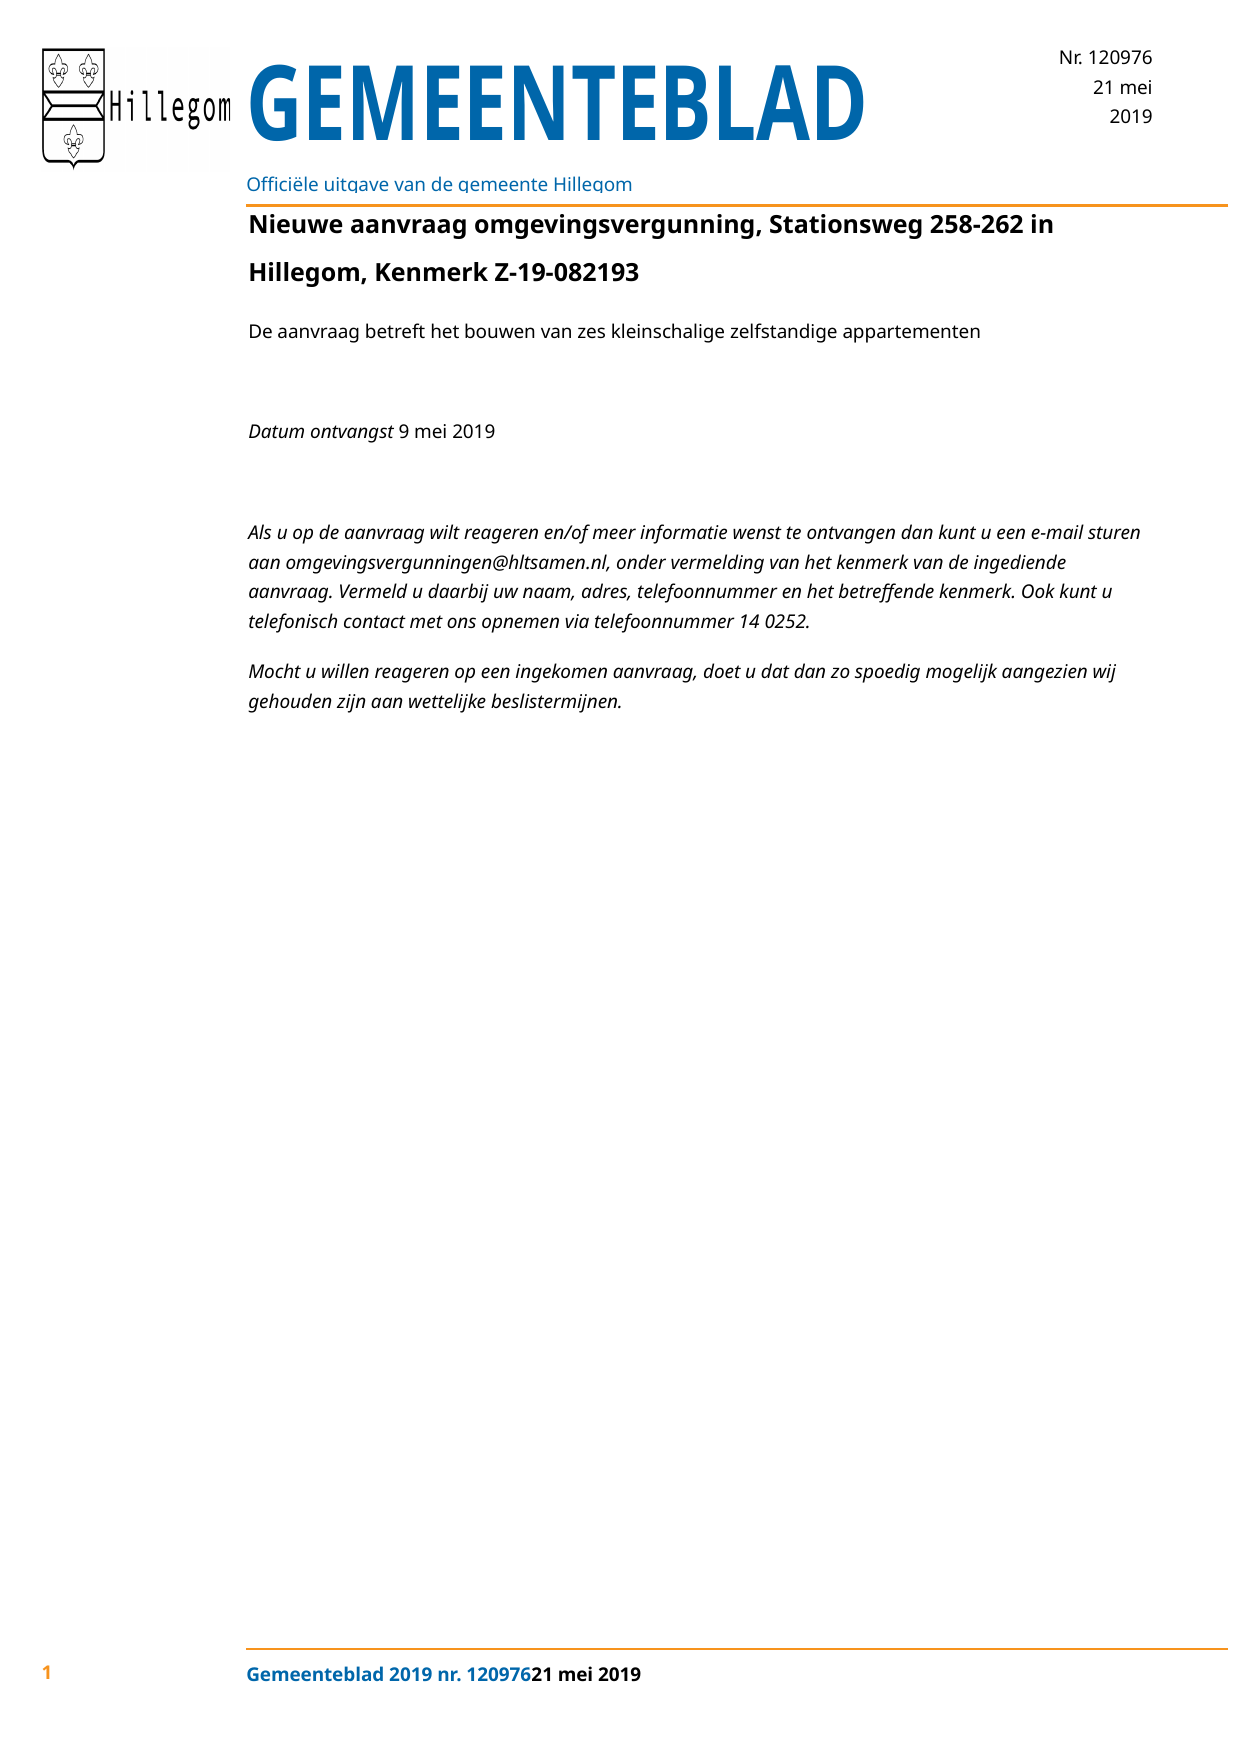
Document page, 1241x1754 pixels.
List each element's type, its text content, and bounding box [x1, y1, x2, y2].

text Datum ontvangst 9 mei 2019 [248, 419, 1152, 444]
text Mocht u willen reageren op een ingekomen aanvraag, doet u dat dan zo spoedig mogelijk aangezien wij gehouden zijn aan wettelijke beslistermijnen. [248, 659, 1152, 714]
text Als u op de aanvraag wilt reageren en/of meer informatie wenst te ontvangen dan kunt u een e-mail sturen aan omgevingsvergunningen@hltsamen.nl, onder vermelding van het kenmerk van de ingediende aanvraag. Vermeld u daarbij uw naam, adres, telefoonnummer en het betreffende kenmerk. Ook kunt u telefonisch contact met ons opnemen via telefoonnummer 14 0252. [248, 519, 1152, 634]
text De aanvraag betreft het bouwen van zes kleinschalige zelfstandige appartementen [248, 318, 1152, 344]
picture [41, 47, 231, 172]
text Nieuwe aanvraag omgevingsvergunning, Stationsweg 258-262 in Hillegom, Kenmerk Z-19-082193 [248, 207, 1152, 288]
